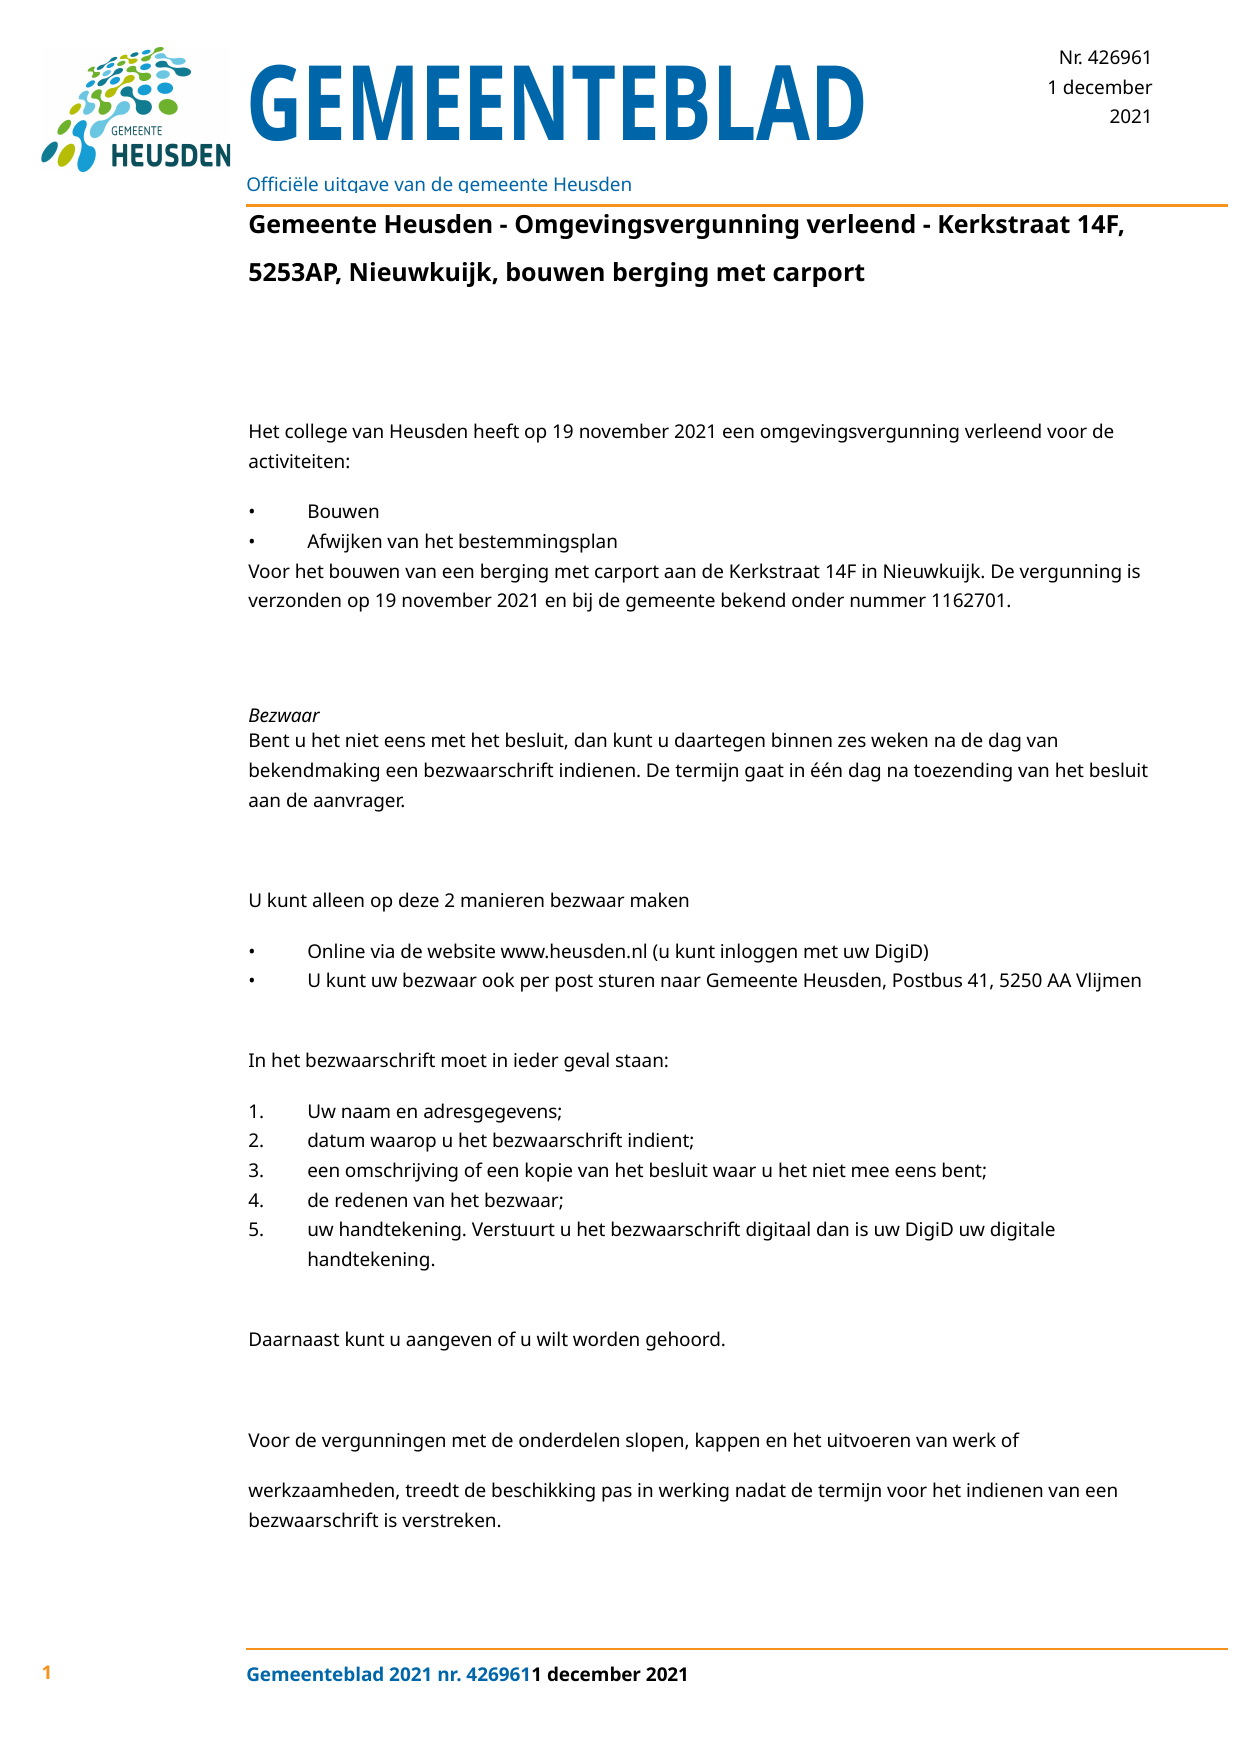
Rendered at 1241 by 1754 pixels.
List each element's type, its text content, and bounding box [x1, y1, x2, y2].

list een omschrijving of een kopie van het besluit waar u het niet mee eens bent; [248, 1157, 1152, 1183]
text Het college van Heusden heeft op 19 november 2021 een omgevingsvergunning verleend voor de activiteiten: [248, 419, 1152, 474]
picture [41, 47, 231, 172]
text Daarnaast kunt u aangeven of u wilt worden gehoord. [248, 1326, 1152, 1352]
list Uw naam en adresgegevens; [248, 1098, 1152, 1124]
list Afwijken van het bestemmingsplan [248, 528, 1152, 554]
list datum waarop u het bezwaarschrift indient; [248, 1128, 1152, 1153]
list Online via de website www.heusden.nl (u kunt inloggen met uw DigiD) [248, 938, 1152, 964]
text Bezwaar [248, 702, 1152, 728]
text werkzaamheden, treedt de beschikking pas in werking nadat de termijn voor het indienen van een bezwaarschrift is verstreken. [248, 1477, 1152, 1532]
list Bouwen [248, 499, 1152, 524]
list U kunt uw bezwaar ook per post sturen naar Gemeente Heusden, Postbus 41, 5250 AA Vlijmen [248, 968, 1152, 993]
text In het bezwaarschrift moet in ieder geval staan: [248, 1048, 1152, 1073]
text Gemeente Heusden - Omgevingsvergunning verleend - Kerkstraat 14F, 5253AP, Nieuwkuijk, bouwen berging met carport [248, 207, 1152, 288]
text Bent u het niet eens met het besluit, dan kunt u daartegen binnen zes weken na de dag van bekendmaking een bezwaarschrift indienen. De termijn gaat in één dag na toezending van het besluit aan de aanvrager. [248, 728, 1152, 812]
text Voor de vergunningen met de onderdelen slopen, kappen en het uitvoeren van werk of [248, 1427, 1152, 1452]
list de redenen van het bezwaar; [248, 1187, 1152, 1212]
list uw handtekening. Verstuurt u het bezwaarschrift digitaal dan is uw DigiD uw digitale handtekening. [248, 1216, 1152, 1272]
text Voor het bouwen van een berging met carport aan de Kerkstraat 14F in Nieuwkuijk. De vergunning is verzonden op 19 november 2021 en bij de gemeente bekend onder nummer 1162701. [248, 558, 1152, 613]
text U kunt alleen op deze 2 manieren bezwaar maken [248, 888, 1152, 913]
